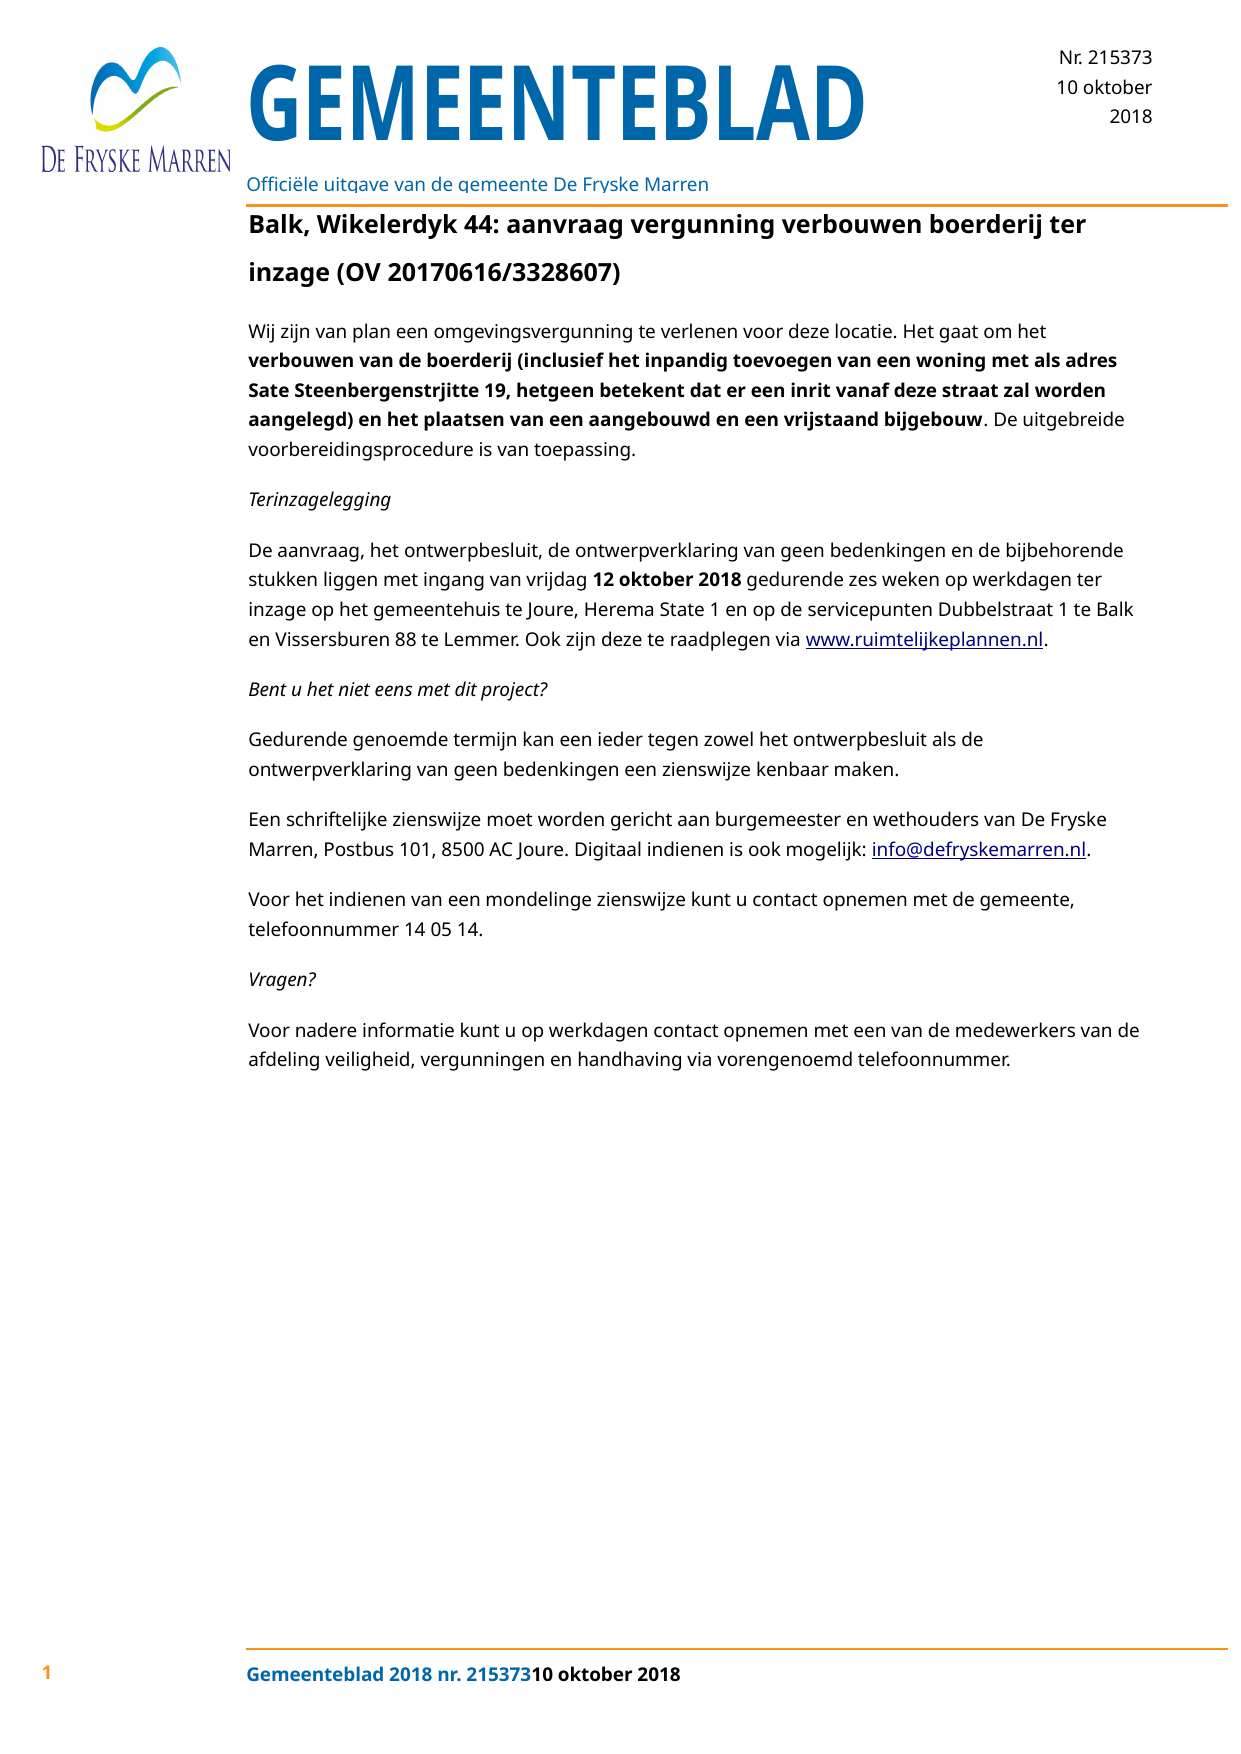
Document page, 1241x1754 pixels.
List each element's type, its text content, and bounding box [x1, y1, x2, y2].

text Wij zijn van plan een omgevingsvergunning te verlenen voor deze locatie. Het gaat om het verbouwen van de boerderij (inclusief het inpandig toevoegen van een woning met als adres Sate Steenbergenstrjitte 19, hetgeen betekent dat er een inrit vanaf deze straat zal worden aangelegd) en het plaatsen van een aangebouwd en een vrijstaand bijgebouw. De uitgebreide voorbereidingsprocedure is van toepassing. [248, 318, 1152, 462]
text Gedurende genoemde termijn kan een ieder tegen zowel het ontwerpbesluit als de ontwerpverklaring van geen bedenkingen een zienswijze kenbaar maken. [248, 727, 1152, 782]
text Balk, Wikelerdyk 44: aanvraag vergunning verbouwen boerderij ter inzage (OV 20170616/3328607) [248, 207, 1152, 288]
picture [41, 47, 231, 172]
text Terinzagelegging [248, 487, 1152, 512]
text Bent u het niet eens met dit project? [248, 676, 1152, 702]
text Een schriftelijke zienswijze moet worden gericht aan burgemeester en wethouders van De Fryske Marren, Postbus 101, 8500 AC Joure. Digitaal indienen is ook mogelijk: info@defryskemarren.nl. [248, 807, 1152, 862]
text De aanvraag, het ontwerpbesluit, de ontwerpverklaring van geen bedenkingen en de bijbehorende stukken liggen met ingang van vrijdag 12 oktober 2018 gedurende zes weken op werkdagen ter inzage op het gemeentehuis te Joure, Herema State 1 en op de servicepunten Dubbelstraat 1 te Balk en Vissersburen 88 te Lemmer. Ook zijn deze te raadplegen via www.ruimtelijkeplannen.nl. [248, 537, 1152, 652]
text Voor het indienen van een mondelinge zienswijze kunt u contact opnemen met de gemeente, telefoonnummer 14 05 14. [248, 887, 1152, 942]
text Voor nadere informatie kunt u op werkdagen contact opnemen met een van de medewerkers van de afdeling veiligheid, vergunningen en handhaving via vorengenoemd telefoonnummer. [248, 1017, 1152, 1072]
text Vragen? [248, 967, 1152, 992]
